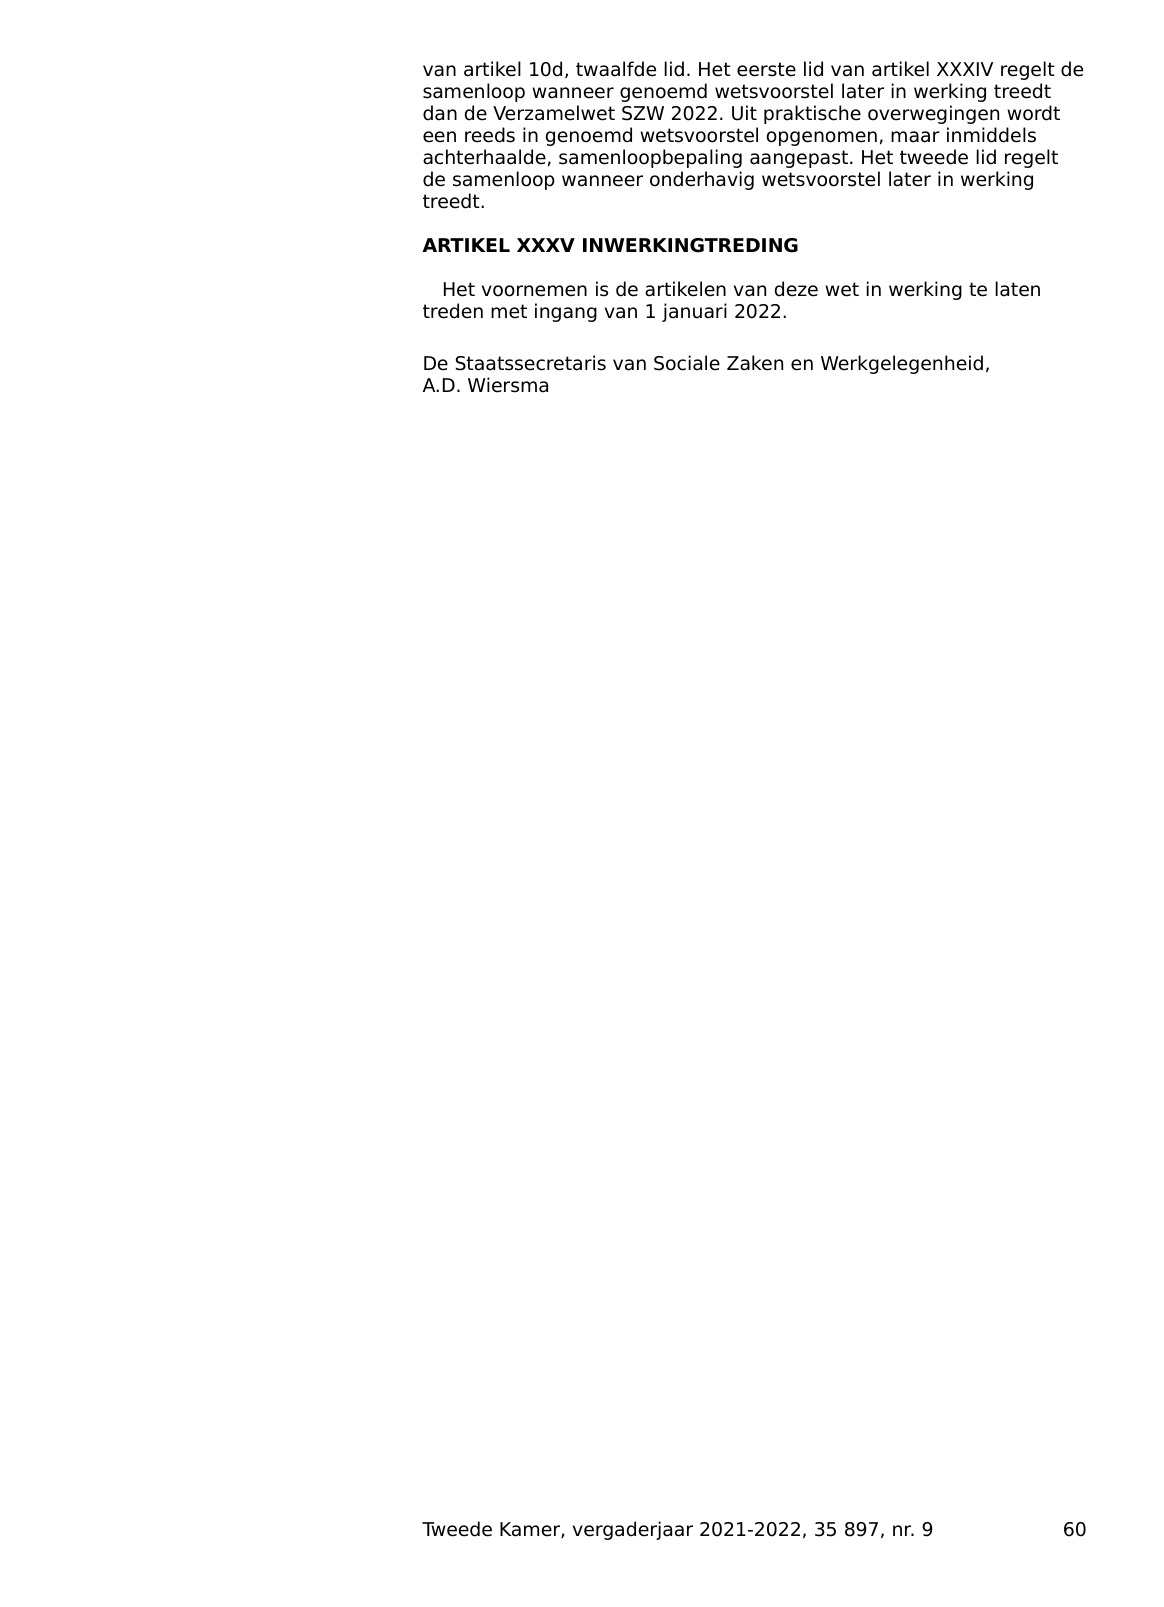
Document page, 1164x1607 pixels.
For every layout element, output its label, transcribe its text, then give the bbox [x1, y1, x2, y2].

subtitle ARTIKEL XXXV INWERKINGTREDING [422, 235, 1087, 257]
text De Staatssecretaris van Sociale Zaken en Werkgelegenheid, A.D. Wiersma [422, 353, 1087, 397]
text Het voornemen is de artikelen van deze wet in werking te laten treden met ingang van 1 januari 2022. [422, 279, 1087, 323]
text van artikel 10d, twaalfde lid. Het eerste lid van artikel XXXIV regelt de samenloop wanneer genoemd wetsvoorstel later in werking treedt dan de Verzamelwet SZW 2022. Uit praktische overwegingen wordt een reeds in genoemd wetsvoorstel opgenomen, maar inmiddels achterhaalde, samenloopbepaling aangepast. Het tweede lid regelt de samenloop wanneer onderhavig wetsvoorstel later in werking treedt. [422, 59, 1087, 213]
